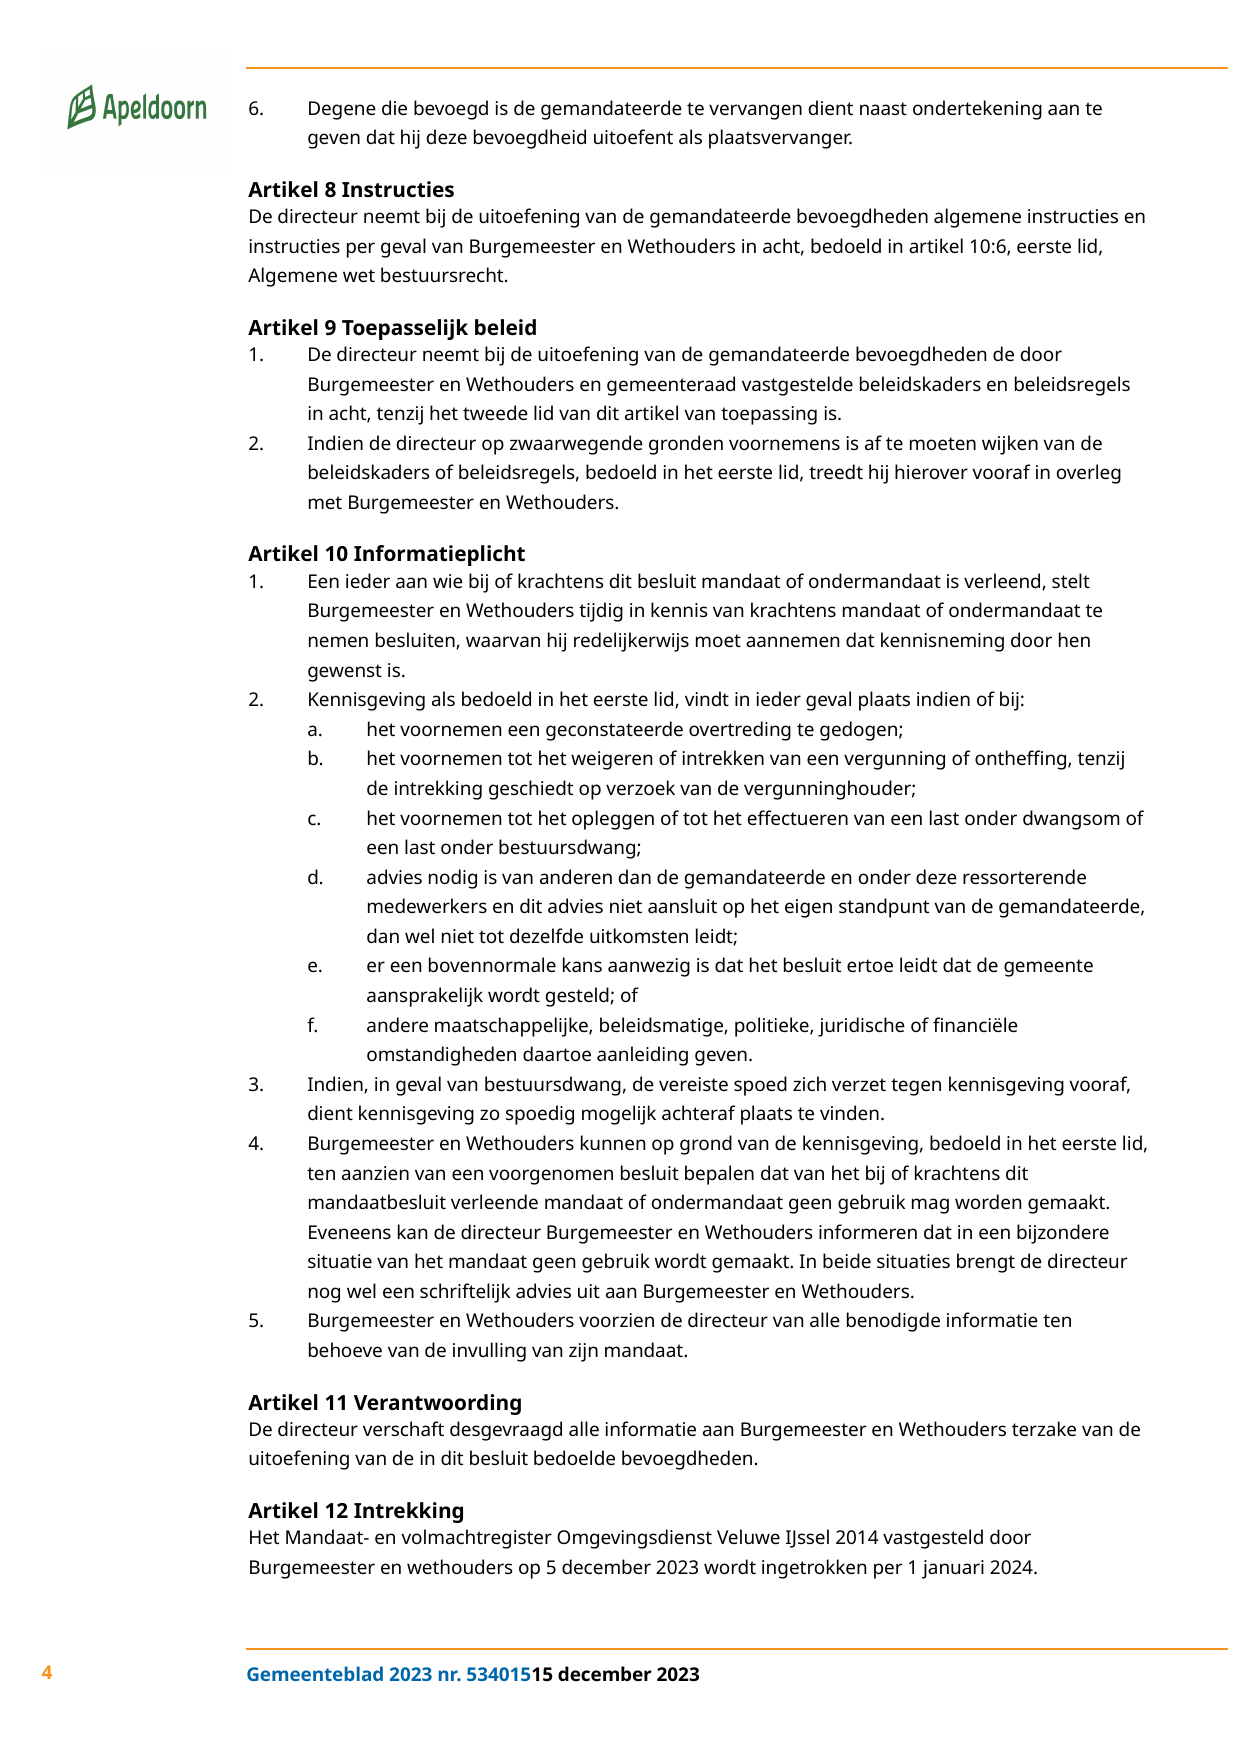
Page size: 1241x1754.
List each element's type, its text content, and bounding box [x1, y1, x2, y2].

list Burgemeester en Wethouders voorzien de directeur van alle benodigde informatie ten behoeve van de invulling van zijn mandaat. [248, 1308, 1152, 1363]
list er een bovennormale kans aanwezig is dat het besluit ertoe leidt dat de gemeente aansprakelijk wordt gesteld; of [307, 953, 1152, 1008]
list Een ieder aan wie bij of krachtens dit besluit mandaat of ondermandaat is verleend, stelt Burgemeester en Wethouders tijdig in kennis van krachtens mandaat of ondermandaat te nemen besluiten, waarvan hij redelijkerwijs moet aannemen dat kennisneming door hen gewenst is. [248, 568, 1152, 682]
list Indien, in geval van bestuursdwang, de vereiste spoed zich verzet tegen kennisgeving vooraf, dient kennisgeving zo spoedig mogelijk achteraf plaats te vinden. [248, 1071, 1152, 1126]
text Artikel 10 Informatieplicht [248, 539, 1152, 568]
list advies nodig is van anderen dan de gemandateerde en onder deze ressorterende medewerkers en dit advies niet aansluit op het eigen standpunt van de gemandateerde, dan wel niet tot dezelfde uitkomsten leidt; [307, 864, 1152, 949]
list Indien de directeur op zwaarwegende gronden voornemens is af te moeten wijken van de beleidskaders of beleidsregels, bedoeld in het eerste lid, treedt hij hierover vooraf in overleg met Burgemeester en Wethouders. [248, 430, 1152, 515]
list De directeur neemt bij de uitoefening van de gemandateerde bevoegdheden de door Burgemeester en Wethouders en gemeenteraad vastgestelde beleidskaders en beleidsregels in acht, tenzij het tweede lid van dit artikel van toepassing is. [248, 341, 1152, 426]
list het voornemen tot het opleggen of tot het effectueren van een last onder dwangsom of een last onder bestuursdwang; [307, 805, 1152, 860]
text Artikel 12 Intrekking [248, 1496, 1152, 1524]
list andere maatschappelijke, beleidsmatige, politieke, juridische of financiële omstandigheden daartoe aanleiding geven. [307, 1012, 1152, 1067]
text Artikel 11 Verantwoording [248, 1388, 1152, 1416]
picture [41, 47, 231, 172]
list het voornemen tot het weigeren of intrekken van een vergunning of ontheffing, tenzij de intrekking geschiedt op verzoek van de vergunninghouder; [307, 746, 1152, 801]
text Artikel 9 Toepasselijk beleid [248, 313, 1152, 341]
text De directeur verschaft desgevraagd alle informatie aan Burgemeester en Wethouders terzake van de uitoefening van de in dit besluit bedoelde bevoegdheden. [248, 1416, 1152, 1471]
text De directeur neemt bij de uitoefening van de gemandateerde bevoegdheden algemene instructies en instructies per geval van Burgemeester en Wethouders in acht, bedoeld in artikel 10:6, eerste lid, Algemene wet bestuursrecht. [248, 203, 1152, 288]
text Artikel 8 Instructies [248, 175, 1152, 203]
list het voornemen een geconstateerde overtreding te gedogen; [307, 716, 1152, 742]
list Kennisgeving als bedoeld in het eerste lid, vindt in ieder geval plaats indien of bij: [248, 686, 1152, 712]
list Degene die bevoegd is de gemandateerde te vervangen dient naast ondertekening aan te geven dat hij deze bevoegdheid uitoefent als plaatsvervanger. [248, 95, 1152, 150]
list Burgemeester en Wethouders kunnen op grond van de kennisgeving, bedoeld in het eerste lid, ten aanzien van een voorgenomen besluit bepalen dat van het bij of krachtens dit mandaatbesluit verleende mandaat of ondermandaat geen gebruik mag worden gemaakt. Eveneens kan de directeur Burgemeester en Wethouders informeren dat in een bijzondere situatie van het mandaat geen gebruik wordt gemaakt. In beide situaties brengt de directeur nog wel een schriftelijk advies uit aan Burgemeester en Wethouders. [248, 1130, 1152, 1304]
text Het Mandaat- en volmachtregister Omgevingsdienst Veluwe IJssel 2014 vastgesteld door Burgemeester en wethouders op 5 december 2023 wordt ingetrokken per 1 januari 2024. [248, 1524, 1152, 1580]
